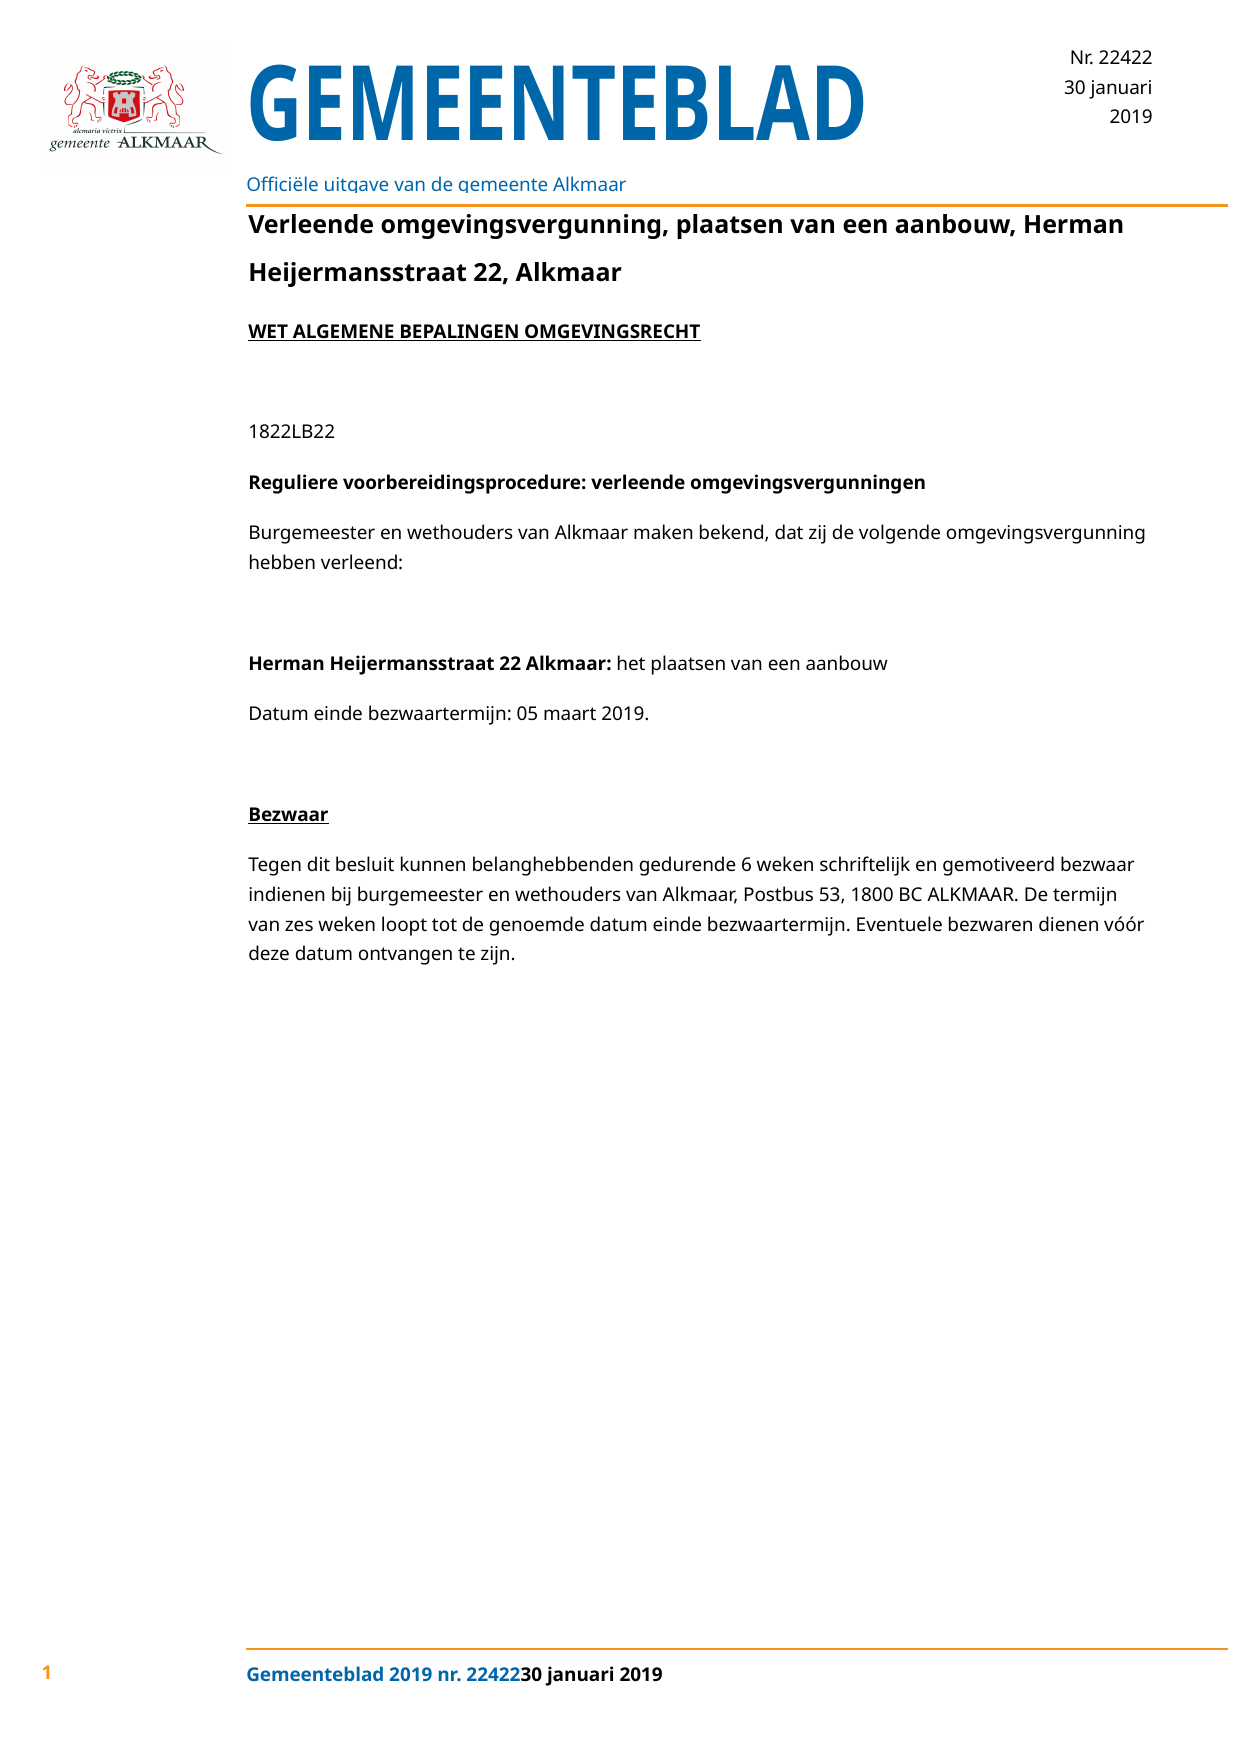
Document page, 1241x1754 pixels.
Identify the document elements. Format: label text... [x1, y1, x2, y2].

text Burgemeester en wethouders van Alkmaar maken bekend, dat zij de volgende omgevingsvergunning hebben verleend: [248, 519, 1152, 575]
picture [41, 47, 231, 172]
text Reguliere voorbereidingsprocedure: verleende omgevingsvergunningen [248, 469, 1152, 495]
text Herman Heijermansstraat 22 Alkmaar: het plaatsen van een aanbouw [248, 650, 1152, 676]
text Datum einde bezwaartermijn: 05 maart 2019. [248, 700, 1152, 726]
text 1822LB22 [248, 419, 1152, 444]
text Tegen dit besluit kunnen belanghebbenden gedurende 6 weken schriftelijk en gemotiveerd bezwaar indienen bij burgemeester en wethouders van Alkmaar, Postbus 53, 1800 BC ALKMAAR. De termijn van zes weken loopt tot de genoemde datum einde bezwaartermijn. Eventuele bezwaren dienen vóór deze datum ontvangen te zijn. [248, 852, 1152, 966]
text Verleende omgevingsvergunning, plaatsen van een aanbouw, Herman Heijermansstraat 22, Alkmaar [248, 207, 1152, 288]
text Bezwaar [248, 801, 1152, 827]
text WET ALGEMENE BEPALINGEN OMGEVINGSRECHT [248, 318, 1152, 344]
